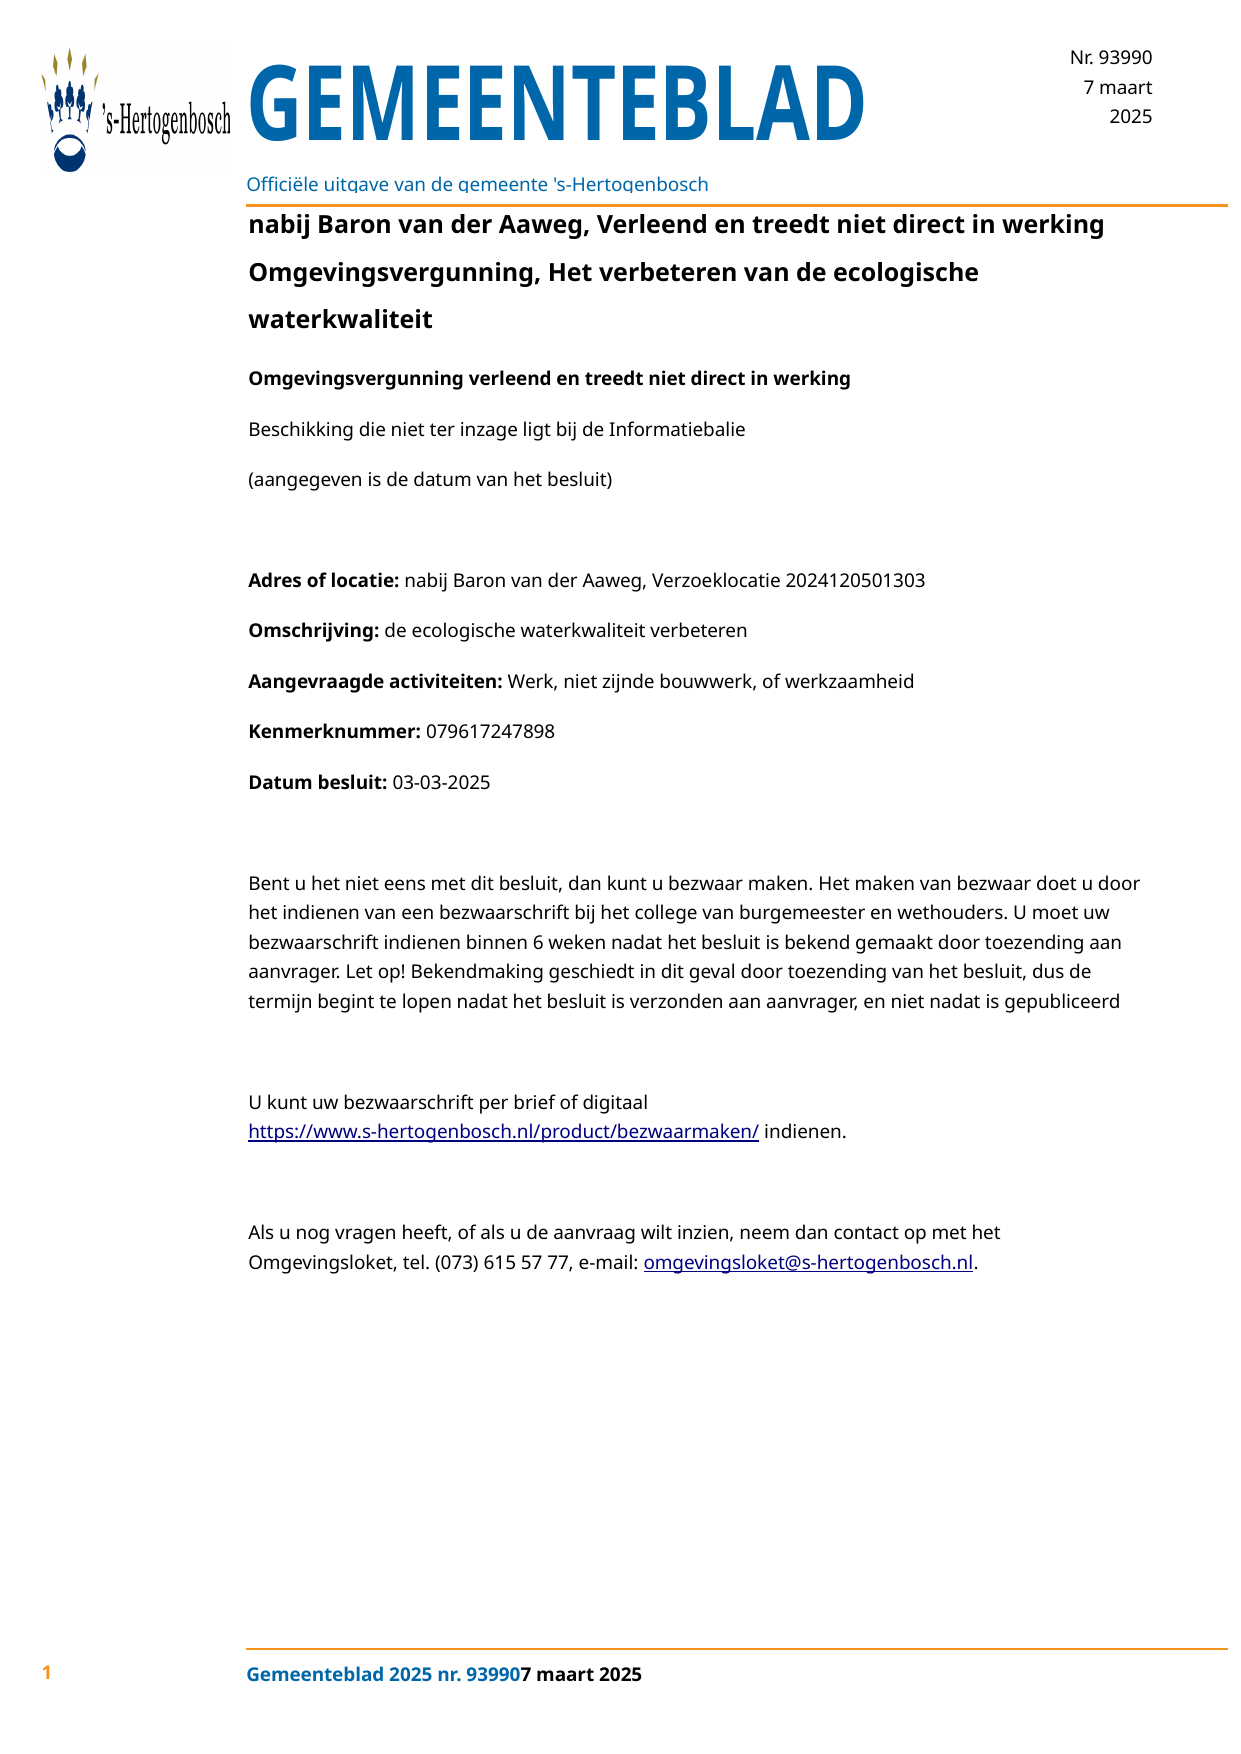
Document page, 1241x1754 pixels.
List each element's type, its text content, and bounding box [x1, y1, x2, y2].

text nabij Baron van der Aaweg, Verleend en treedt niet direct in werking Omgevingsvergunning, Het verbeteren van de ecologische waterkwaliteit [248, 207, 1152, 336]
text Adres of locatie: nabij Baron van der Aaweg, Verzoeklocatie 2024120501303 [248, 567, 1152, 593]
text Beschikking die niet ter inzage ligt bij de Informatiebalie [248, 416, 1152, 442]
picture [41, 47, 231, 172]
text Als u nog vragen heeft, of als u de aanvraag wilt inzien, neem dan contact op met het Omgevingsloket, tel. (073) 615 57 77, e-mail: omgevingsloket@s-hertogenbosch.nl. [248, 1219, 1152, 1274]
text (aangegeven is de datum van het besluit) [248, 466, 1152, 492]
text Omschrijving: de ecologische waterkwaliteit verbeteren [248, 618, 1152, 643]
text Datum besluit: 03-03-2025 [248, 769, 1152, 794]
text U kunt uw bezwaarschrift per brief of digitaal https://www.s-hertogenbosch.nl/product/bezwaarmaken/ indienen. [248, 1089, 1152, 1144]
text Kenmerknummer: 079617247898 [248, 718, 1152, 744]
text Bent u het niet eens met dit besluit, dan kunt u bezwaar maken. Het maken van bezwaar doet u door het indienen van een bezwaarschrift bij het college van burgemeester en wethouders. U moet uw bezwaarschrift indienen binnen 6 weken nadat het besluit is bekend gemaakt door toezending aan aanvrager. Let op! Bekendmaking geschiedt in dit geval door toezending van het besluit, dus de termijn begint te lopen nadat het besluit is verzonden aan aanvrager, en niet nadat is gepubliceerd [248, 870, 1152, 1014]
text Omgevingsvergunning verleend en treedt niet direct in werking [248, 366, 1152, 391]
text Aangevraagde activiteiten: Werk, niet zijnde bouwwerk, of werkzaamheid [248, 668, 1152, 694]
